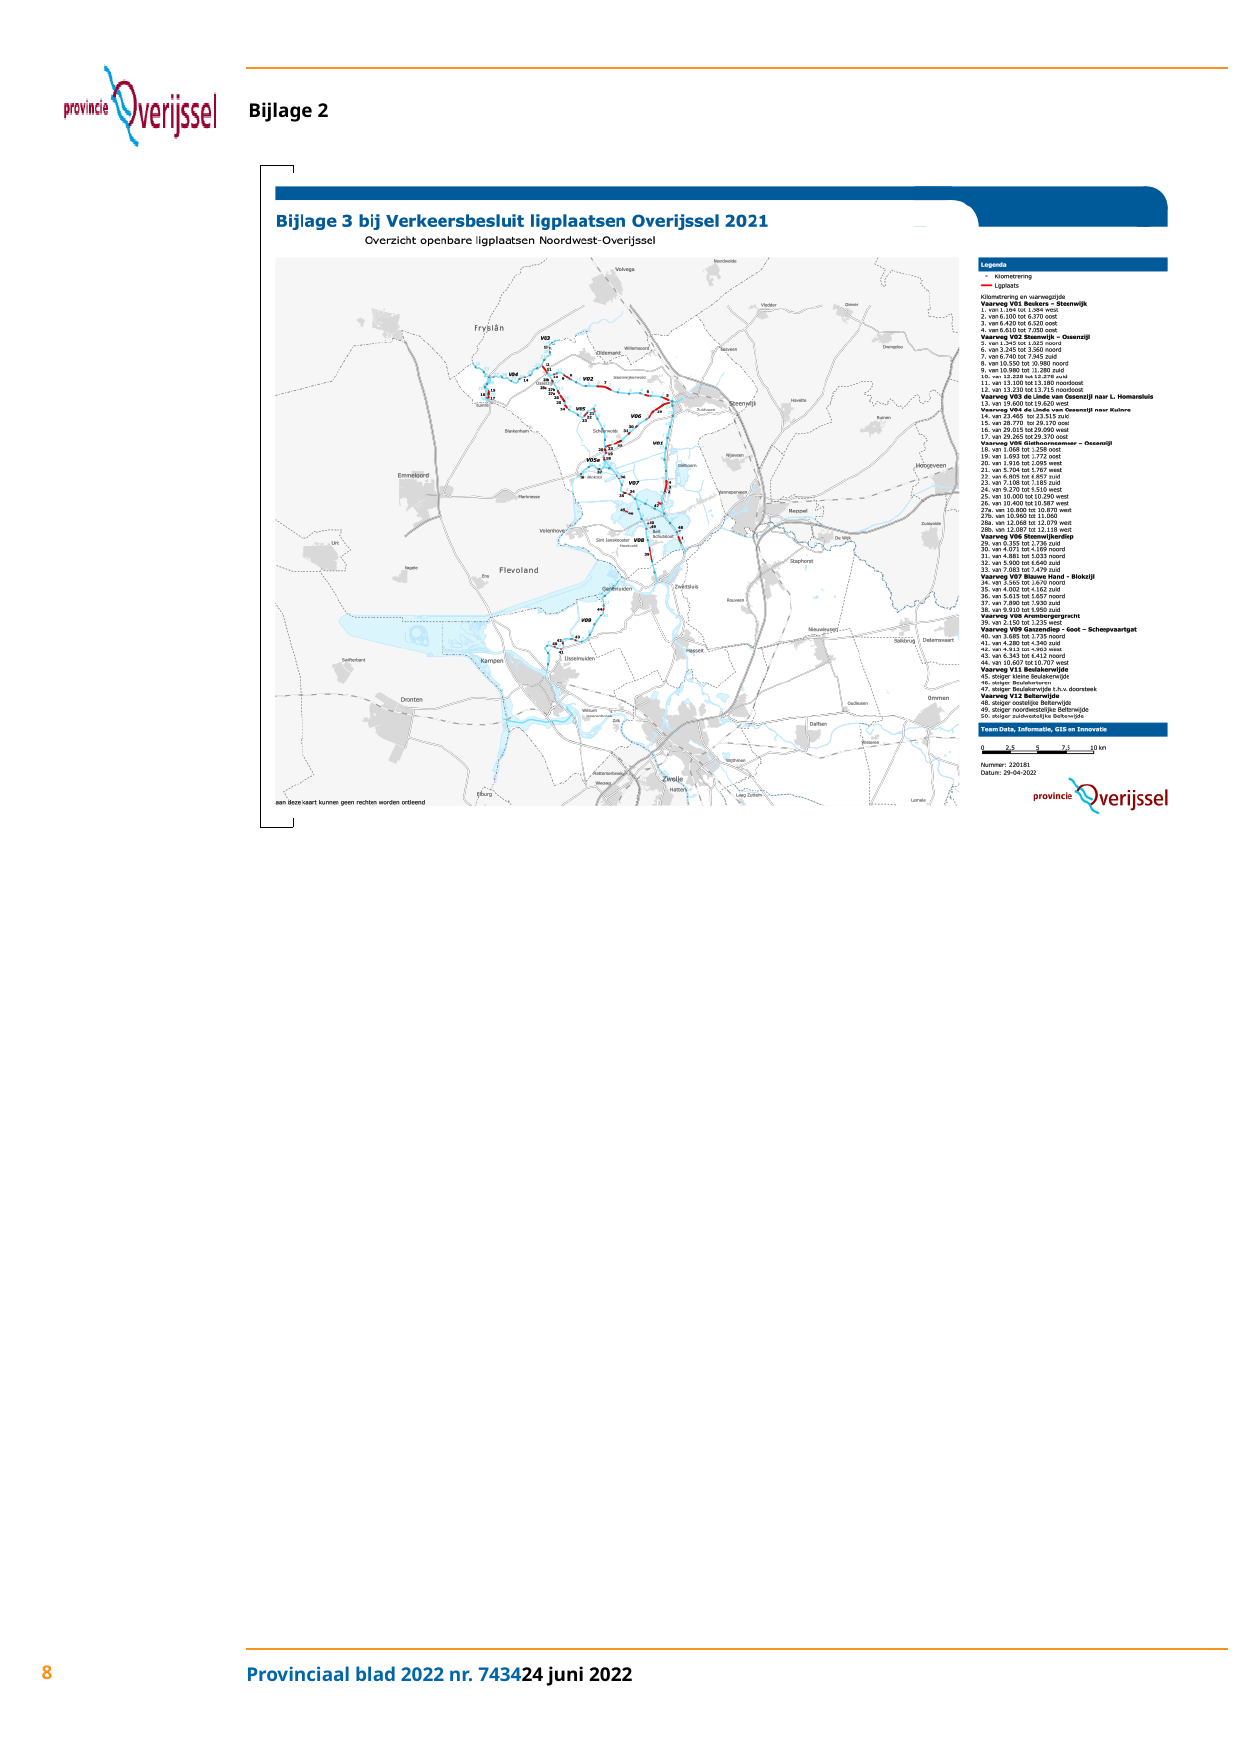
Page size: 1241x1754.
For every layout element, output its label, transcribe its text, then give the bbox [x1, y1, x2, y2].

picture [41, 47, 231, 172]
picture [268, 173, 1173, 818]
text Bijlage 2 [248, 95, 1152, 123]
